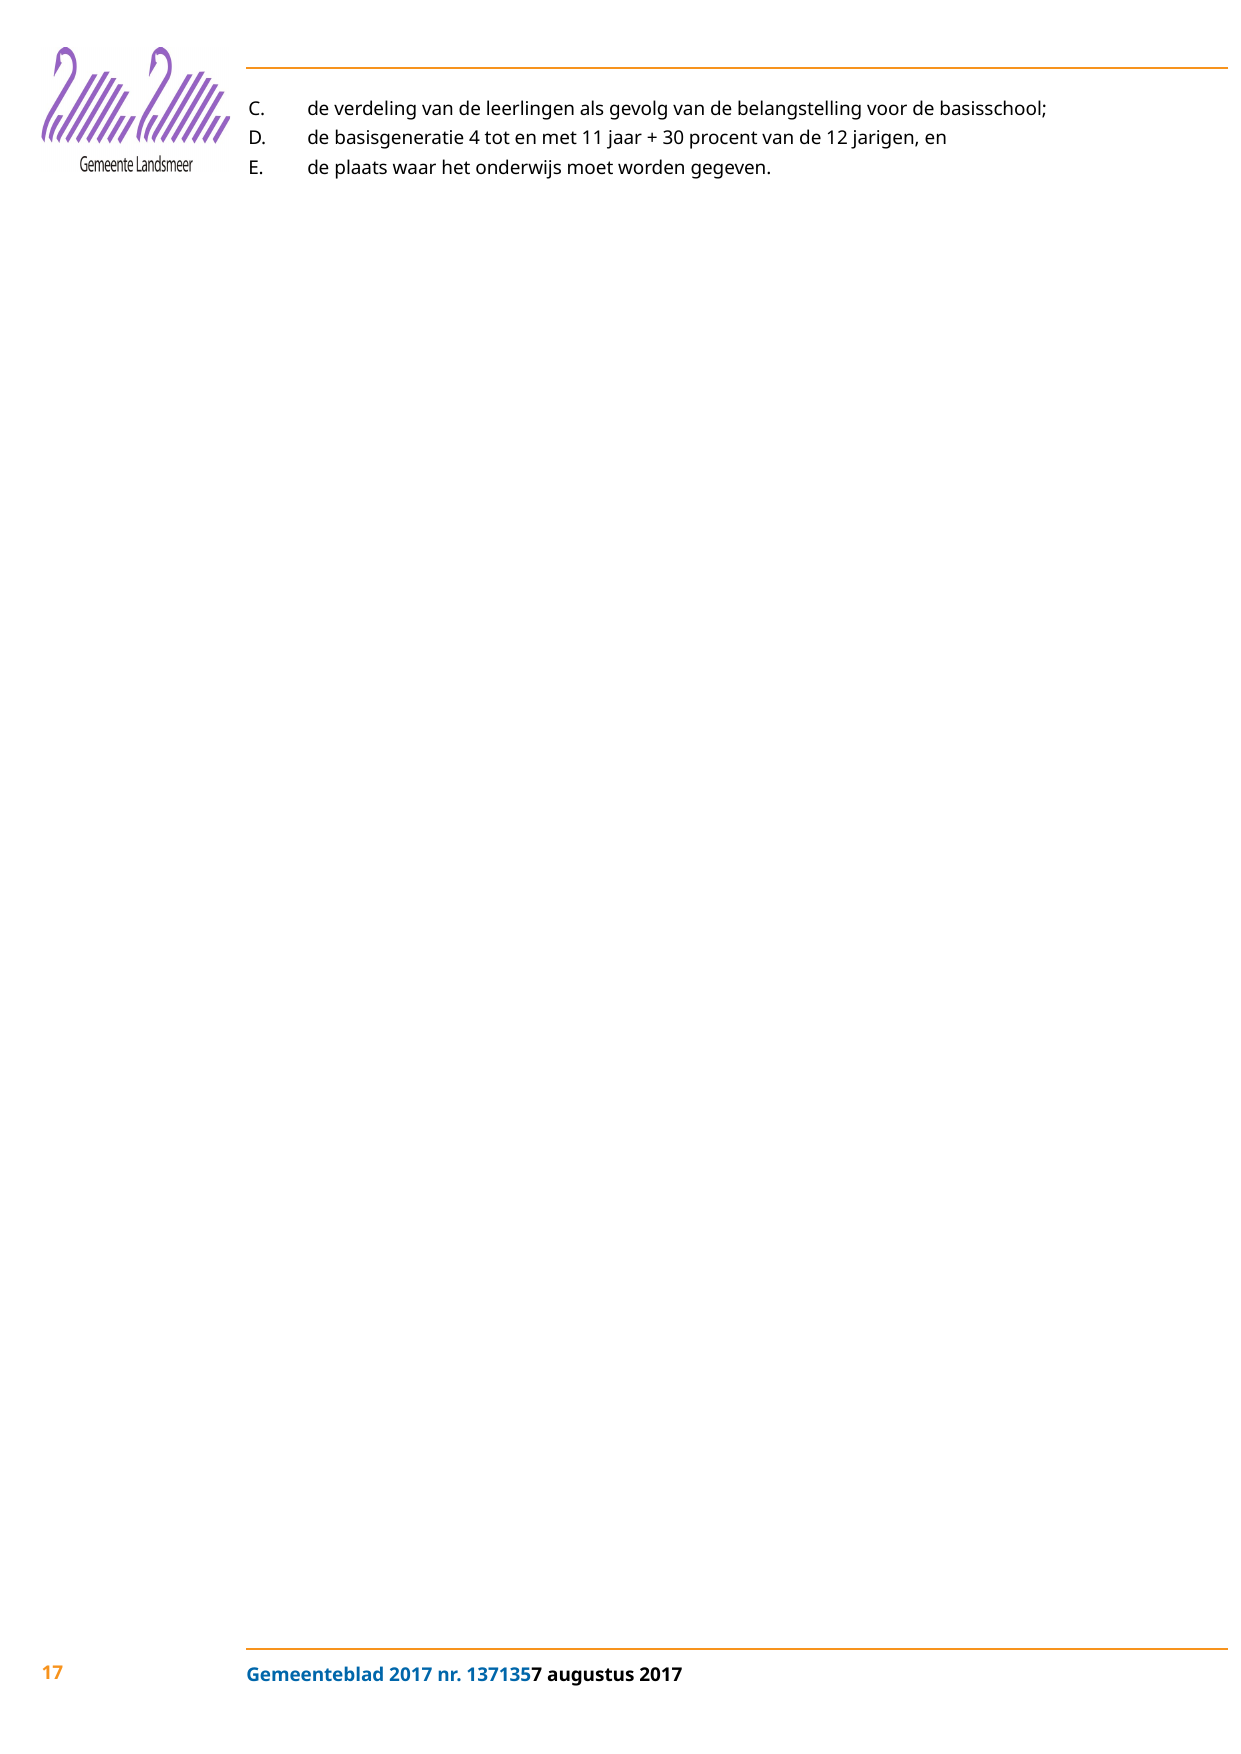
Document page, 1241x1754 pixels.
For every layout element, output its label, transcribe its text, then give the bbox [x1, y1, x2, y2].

list de verdeling van de leerlingen als gevolg van de belangstelling voor de basisschool; [248, 95, 1152, 121]
list de plaats waar het onderwijs moet worden gegeven. [248, 154, 1152, 180]
list de basisgeneratie 4 tot en met 11 jaar + 30 procent van de 12 jarigen, en [248, 124, 1152, 150]
picture [41, 47, 231, 172]
